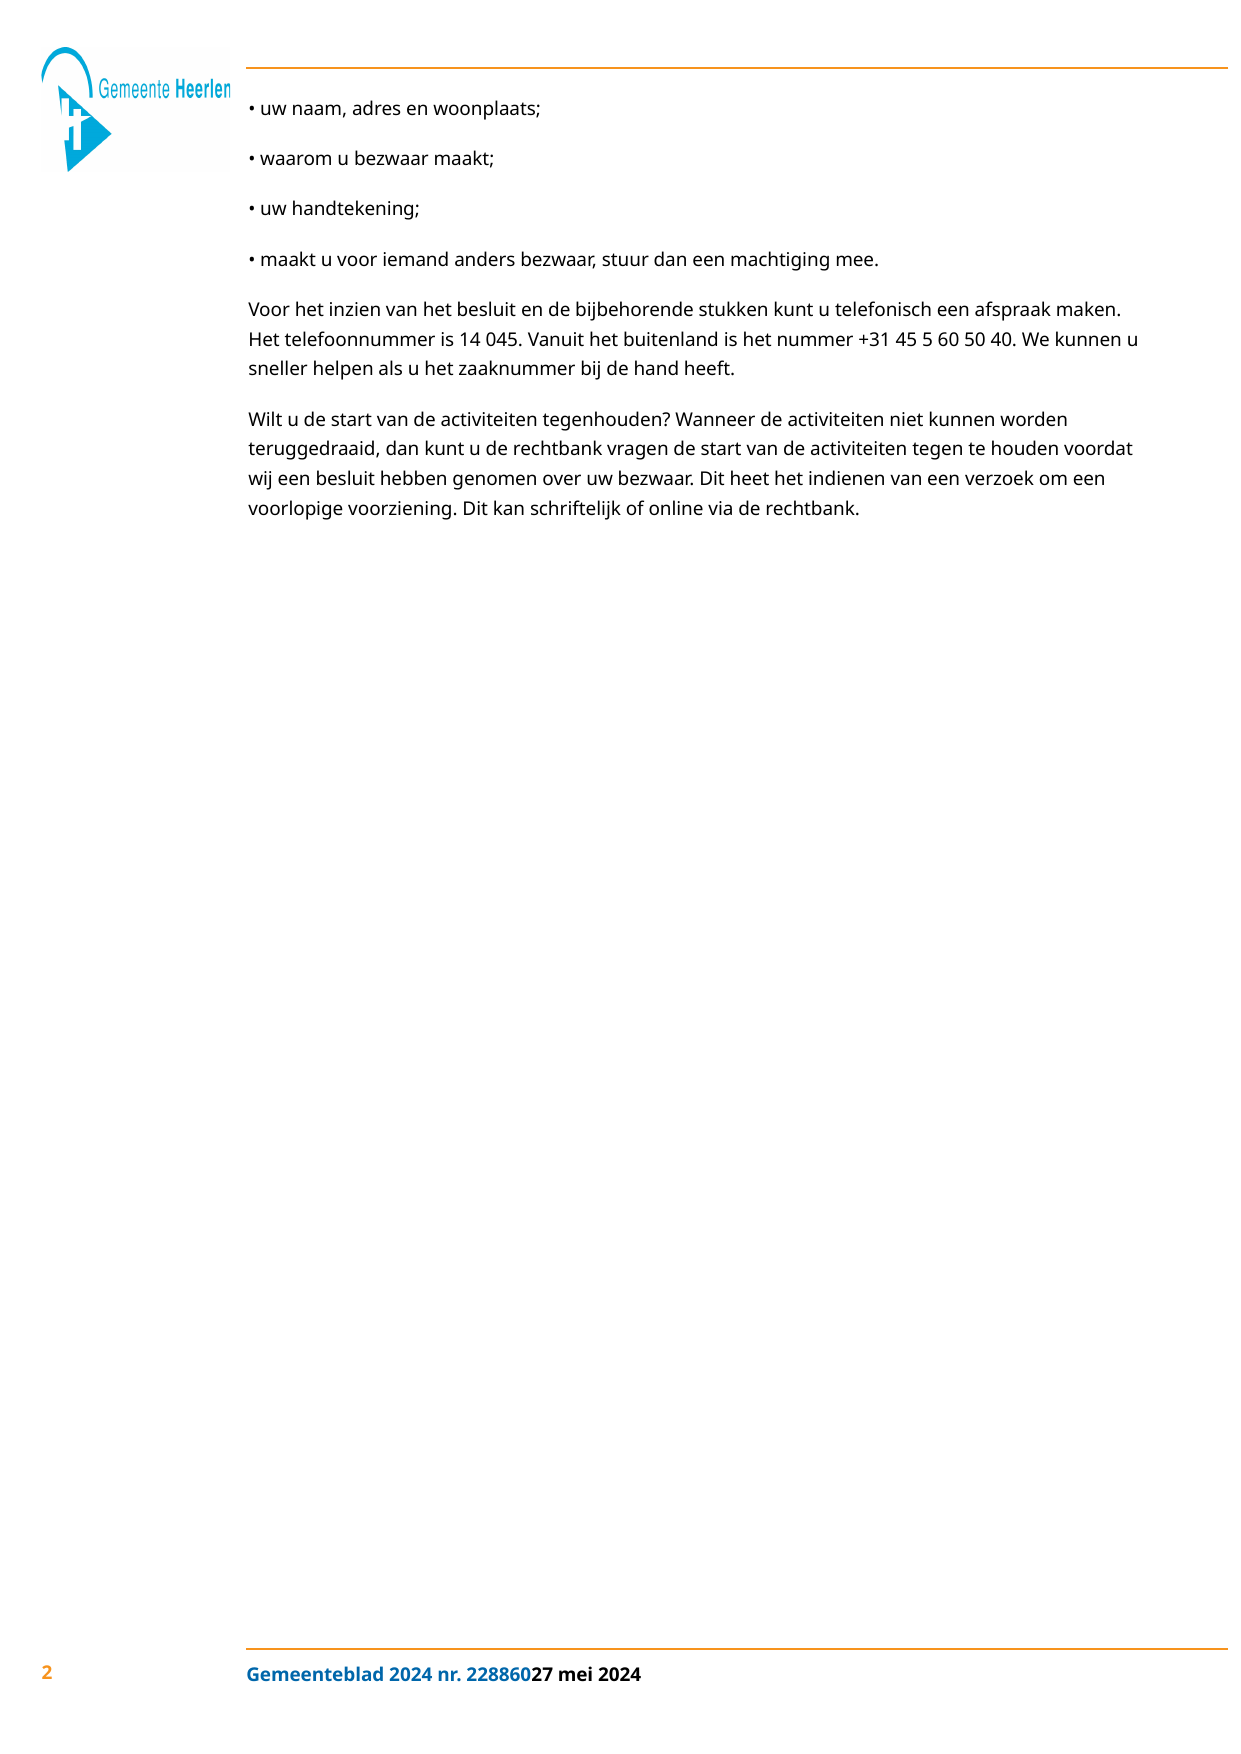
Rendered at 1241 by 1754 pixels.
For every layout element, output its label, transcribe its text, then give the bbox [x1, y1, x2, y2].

picture [41, 47, 59, 70]
picture [41, 47, 231, 172]
text • uw handtekening; [248, 196, 1152, 221]
text • uw naam, adres en woonplaats; [248, 95, 1152, 121]
text • maakt u voor iemand anders bezwaar, stuur dan een machtiging mee. [248, 246, 1152, 272]
text • waarom u bezwaar maakt; [248, 145, 1152, 171]
text Wilt u de start van de activiteiten tegenhouden? Wanneer de activiteiten niet kunnen worden teruggedraaid, dan kunt u de rechtbank vragen de start van de activiteiten tegen te houden voordat wij een besluit hebben genomen over uw bezwaar. Dit heet het indienen van een verzoek om een voorlopige voorziening. Dit kan schriftelijk of online via de rechtbank. [248, 406, 1152, 521]
text Voor het inzien van het besluit en de bijbehorende stukken kunt u telefonisch een afspraak maken. Het telefoonnummer is 14 045. Vanuit het buitenland is het nummer +31 45 5 60 50 40. We kunnen u sneller helpen als u het zaaknummer bij de hand heeft. [248, 296, 1152, 381]
